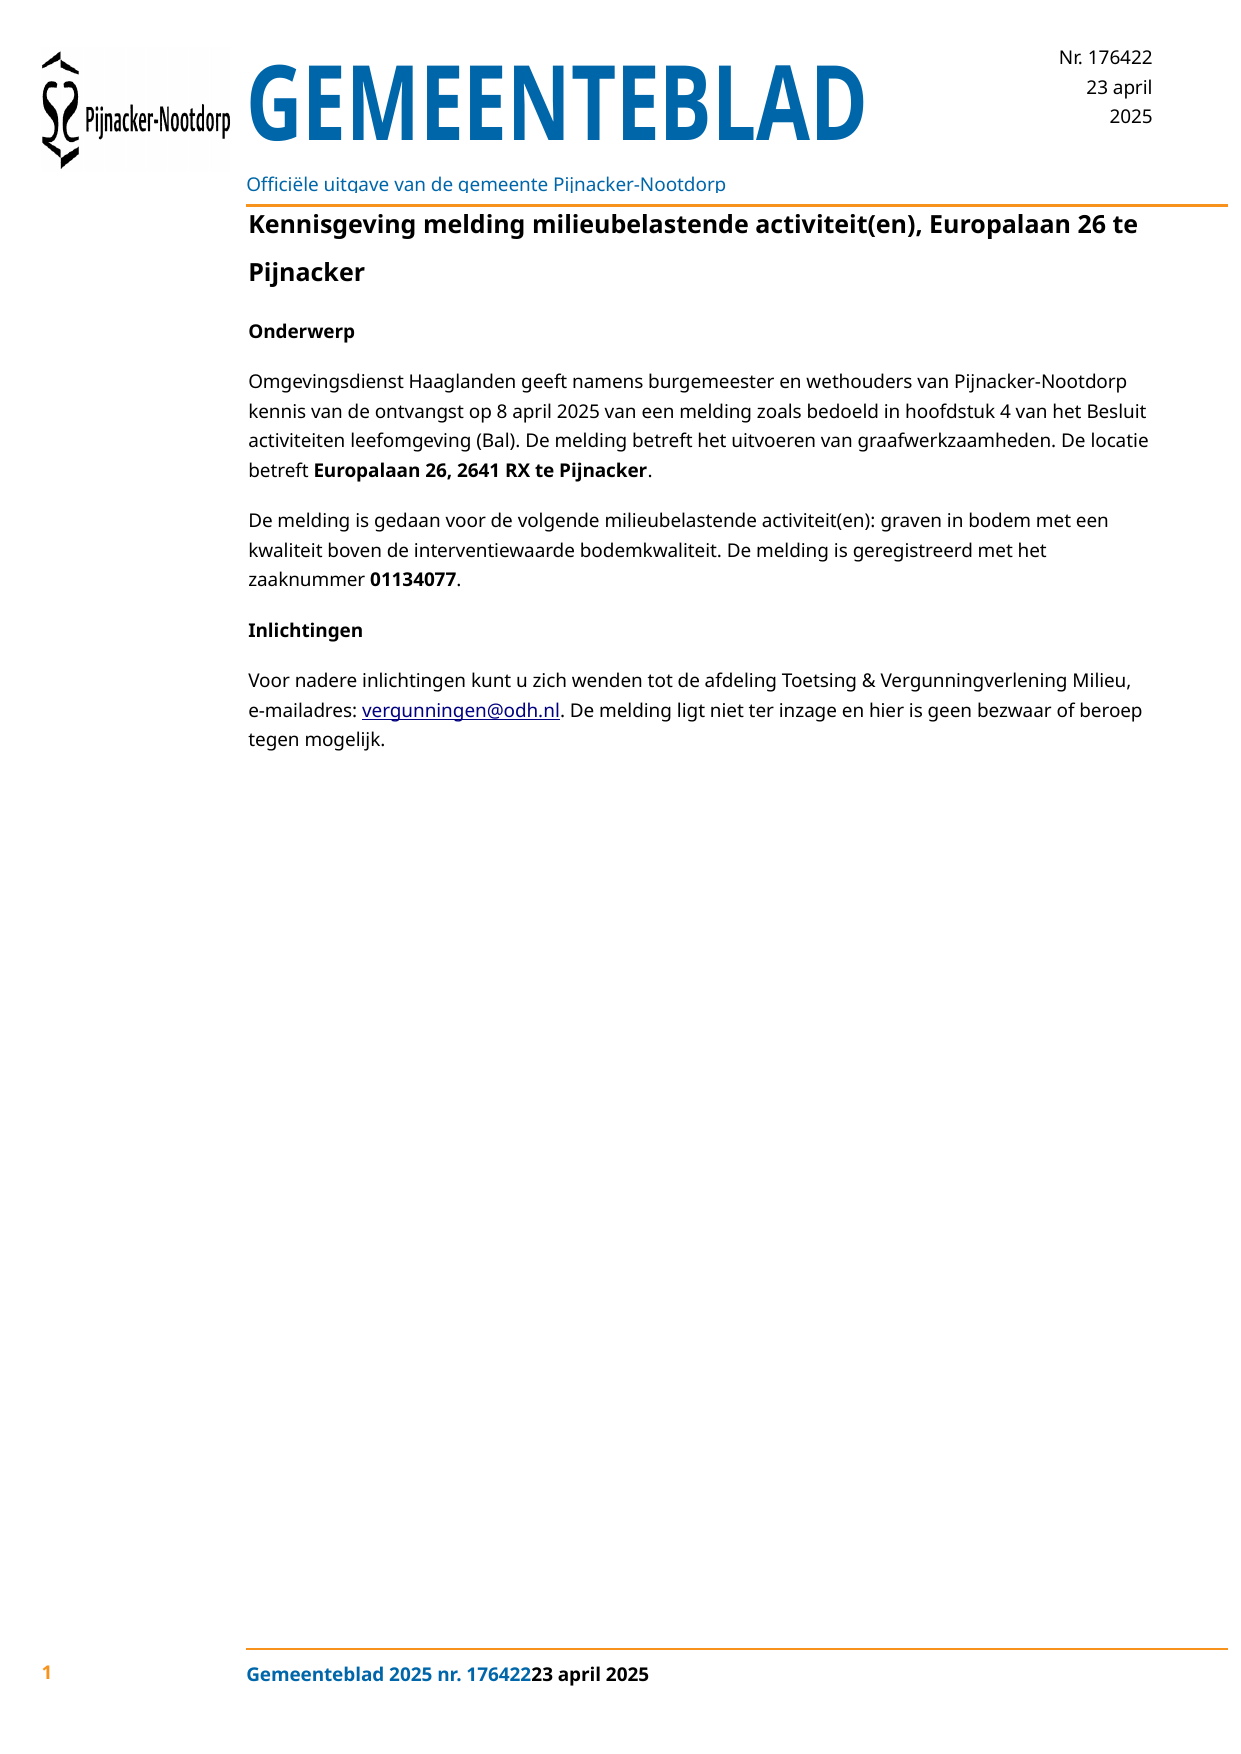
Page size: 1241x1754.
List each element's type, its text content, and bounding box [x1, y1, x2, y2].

text Voor nadere inlichtingen kunt u zich wenden tot de afdeling Toetsing & Vergunningverlening Milieu, e-mailadres: vergunningen@odh.nl. De melding ligt niet ter inzage en hier is geen bezwaar of beroep tegen mogelijk. [248, 667, 1152, 752]
picture [41, 47, 231, 172]
text Inlichtingen [248, 617, 1152, 643]
text Onderwerp [248, 318, 1152, 344]
text Omgevingsdienst Haaglanden geeft namens burgemeester en wethouders van Pijnacker-Nootdorp kennis van de ontvangst op 8 april 2025 van een melding zoals bedoeld in hoofdstuk 4 van het Besluit activiteiten leefomgeving (Bal). De melding betreft het uitvoeren van graafwerkzaamheden. De locatie betreft Europalaan 26, 2641 RX te Pijnacker. [248, 368, 1152, 483]
text Kennisgeving melding milieubelastende activiteit(en), Europalaan 26 te Pijnacker [248, 207, 1152, 288]
text De melding is gedaan voor de volgende milieubelastende activiteit(en): graven in bodem met een kwaliteit boven de interventiewaarde bodemkwaliteit. De melding is geregistreerd met het zaaknummer 01134077. [248, 507, 1152, 592]
